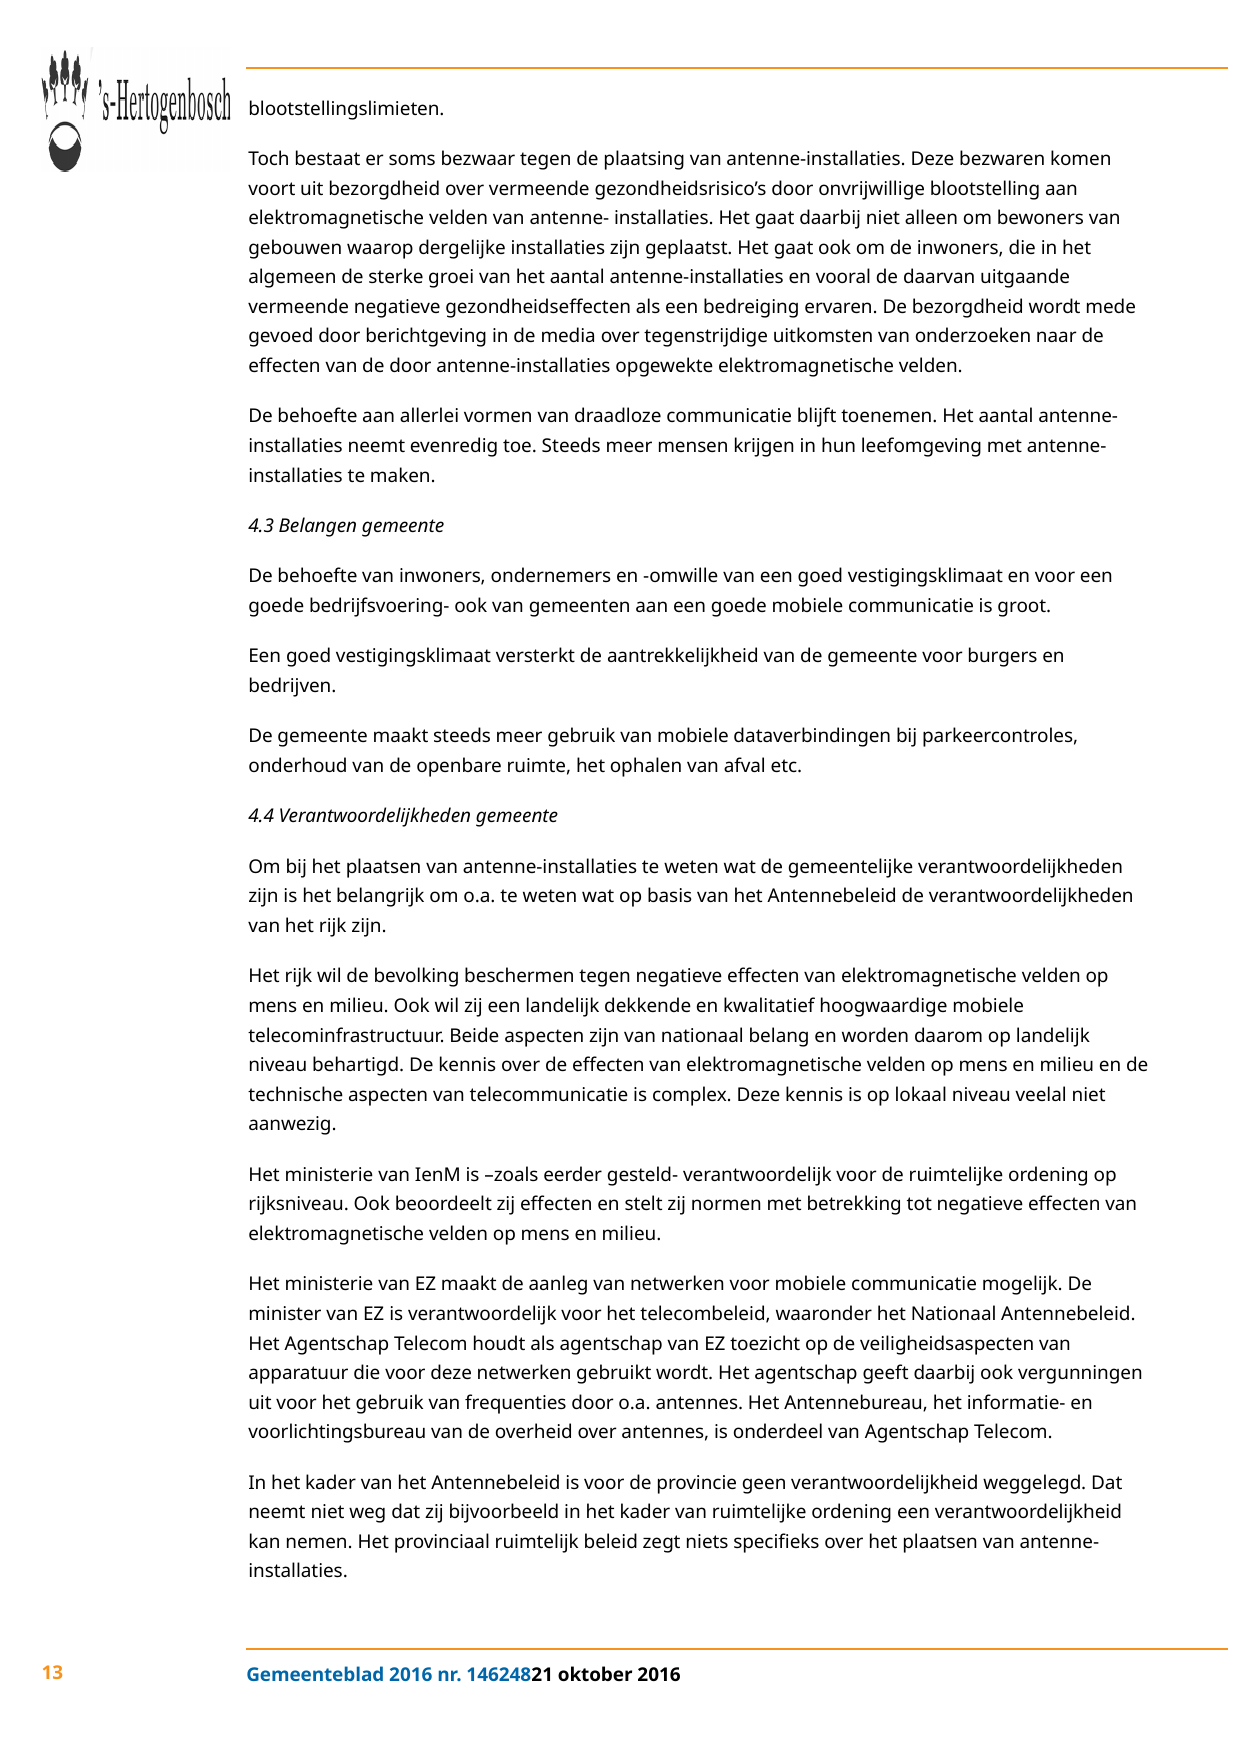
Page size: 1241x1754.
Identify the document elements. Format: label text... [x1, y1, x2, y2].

text 4.3 Belangen gemeente [248, 512, 1152, 538]
text Toch bestaat er soms bezwaar tegen de plaatsing van antenne-installaties. Deze bezwaren komen voort uit bezorgdheid over vermeende gezondheidsrisico’s door onvrijwillige blootstelling aan elektromagnetische velden van antenne- installaties. Het gaat daarbij niet alleen om bewoners van gebouwen waarop dergelijke installaties zijn geplaatst. Het gaat ook om de inwoners, die in het algemeen de sterke groei van het aantal antenne-installaties en vooral de daarvan uitgaande vermeende negatieve gezondheidseffecten als een bedreiging ervaren. De bezorgdheid wordt mede gevoed door berichtgeving in de media over tegenstrijdige uitkomsten van onderzoeken naar de effecten van de door antenne-installaties opgewekte elektromagnetische velden. [248, 145, 1152, 378]
picture [41, 47, 231, 172]
text De gemeente maakt steeds meer gebruik van mobiele dataverbindingen bij parkeercontroles, onderhoud van de openbare ruimte, het ophalen van afval etc. [248, 723, 1152, 778]
text Een goed vestigingsklimaat versterkt de aantrekkelijkheid van de gemeente voor burgers en bedrijven. [248, 643, 1152, 698]
text 4.4 Verantwoordelijkheden gemeente [248, 803, 1152, 828]
text De behoefte van inwoners, ondernemers en -omwille van een goed vestigingsklimaat en voor een goede bedrijfsvoering- ook van gemeenten aan een goede mobiele communicatie is groot. [248, 563, 1152, 618]
text Het rijk wil de bevolking beschermen tegen negatieve effecten van elektromagnetische velden op mens en milieu. Ook wil zij een landelijk dekkende en kwalitatief hoogwaardige mobiele telecominfrastructuur. Beide aspecten zijn van nationaal belang en worden daarom op landelijk niveau behartigd. De kennis over de effecten van elektromagnetische velden op mens en milieu en de technische aspecten van telecommunicatie is complex. Deze kennis is op lokaal niveau veelal niet aanwezig. [248, 963, 1152, 1136]
text Het ministerie van EZ maakt de aanleg van netwerken voor mobiele communicatie mogelijk. De minister van EZ is verantwoordelijk voor het telecombeleid, waaronder het Nationaal Antennebeleid. Het Agentschap Telecom houdt als agentschap van EZ toezicht op de veiligheidsaspecten van apparatuur die voor deze netwerken gebruikt wordt. Het agentschap geeft daarbij ook vergunningen uit voor het gebruik van frequenties door o.a. antennes. Het Antennebureau, het informatie- en voorlichtingsbureau van de overheid over antennes, is onderdeel van Agentschap Telecom. [248, 1271, 1152, 1444]
text Om bij het plaatsen van antenne-installaties te weten wat de gemeentelijke verantwoordelijkheden zijn is het belangrijk om o.a. te weten wat op basis van het Antennebeleid de verantwoordelijkheden van het rijk zijn. [248, 853, 1152, 938]
text In het kader van het Antennebeleid is voor de provincie geen verantwoordelijkheid weggelegd. Dat neemt niet weg dat zij bijvoorbeeld in het kader van ruimtelijke ordening een verantwoordelijkheid kan nemen. Het provinciaal ruimtelijk beleid zegt niets specifieks over het plaatsen van antenne-installaties. [248, 1469, 1152, 1583]
text Het ministerie van IenM is –zoals eerder gesteld- verantwoordelijk voor de ruimtelijke ordening op rijksniveau. Ook beoordeelt zij effecten en stelt zij normen met betrekking tot negatieve effecten van elektromagnetische velden op mens en milieu. [248, 1161, 1152, 1246]
text blootstellingslimieten. [248, 95, 1152, 121]
text De behoefte aan allerlei vormen van draadloze communicatie blijft toenemen. Het aantal antenne-installaties neemt evenredig toe. Steeds meer mensen krijgen in hun leefomgeving met antenne-installaties te maken. [248, 403, 1152, 488]
